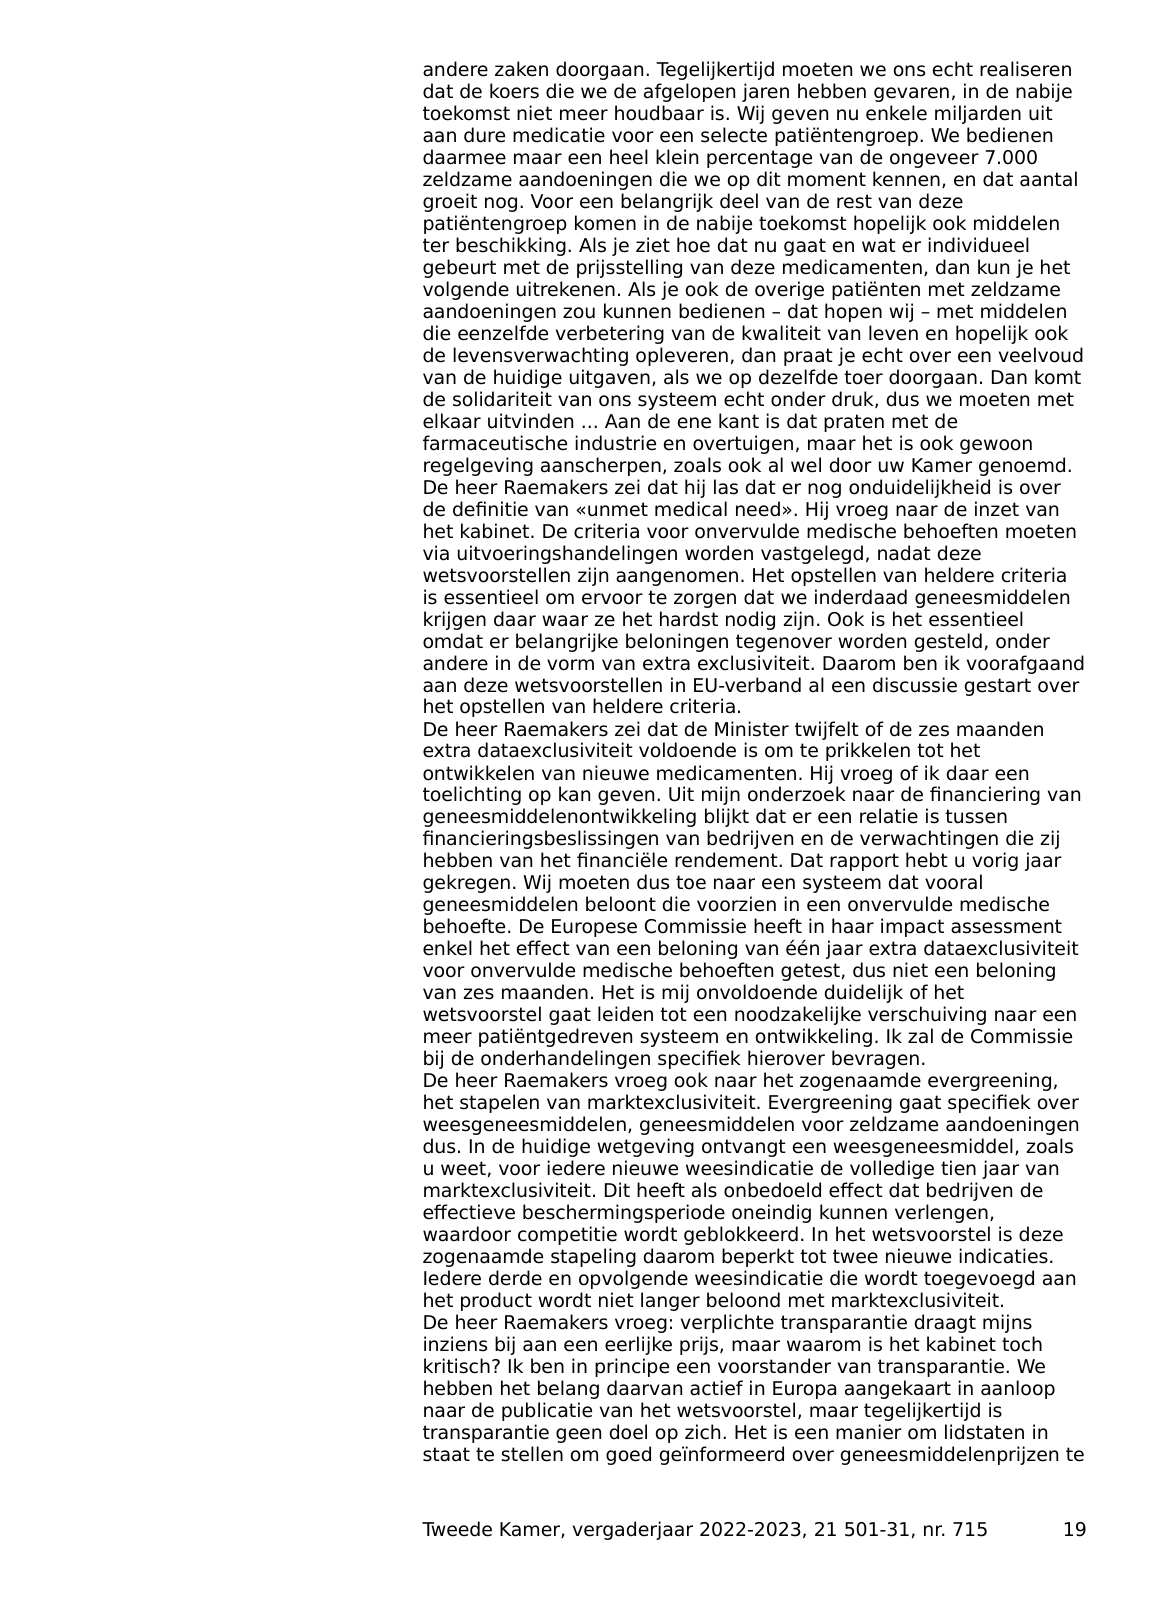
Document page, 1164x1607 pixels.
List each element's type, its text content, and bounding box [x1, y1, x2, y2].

text De heer Raemakers vroeg ook naar het zogenaamde evergreening, het stapelen van marktexclusiviteit. Evergreening gaat specifiek over weesgeneesmiddelen, geneesmiddelen voor zeldzame aandoeningen dus. In de huidige wetgeving ontvangt een weesgeneesmiddel, zoals u weet, voor iedere nieuwe weesindicatie de volledige tien jaar van marktexclusiviteit. Dit heeft als onbedoeld effect dat bedrijven de effectieve beschermingsperiode oneindig kunnen verlengen, waardoor competitie wordt geblokkeerd. In het wetsvoorstel is deze zogenaamde stapeling daarom beperkt tot twee nieuwe indicaties. Iedere derde en opvolgende weesindicatie die wordt toegevoegd aan het product wordt niet langer beloond met marktexclusiviteit. [422, 1070, 1087, 1312]
text De heer Raemakers zei dat de Minister twijfelt of de zes maanden extra dataexclusiviteit voldoende is om te prikkelen tot het ontwikkelen van nieuwe medicamenten. Hij vroeg of ik daar een toelichting op kan geven. Uit mijn onderzoek naar de financiering van geneesmiddelenontwikkeling blijkt dat er een relatie is tussen financieringsbeslissingen van bedrijven en de verwachtingen die zij hebben van het financiële rendement. Dat rapport hebt u vorig jaar gekregen. Wij moeten dus toe naar een systeem dat vooral geneesmiddelen beloont die voorzien in een onvervulde medische behoefte. De Europese Commissie heeft in haar impact assessment enkel het effect van een beloning van één jaar extra dataexclusiviteit voor onvervulde medische behoeften getest, dus niet een beloning van zes maanden. Het is mij onvoldoende duidelijk of het wetsvoorstel gaat leiden tot een noodzakelijke verschuiving naar een meer patiëntgedreven systeem en ontwikkeling. Ik zal de Commissie bij de onderhandelingen specifiek hierover bevragen. [422, 718, 1087, 1070]
text De heer Raemakers zei dat hij las dat er nog onduidelijkheid is over de definitie van «unmet medical need». Hij vroeg naar de inzet van het kabinet. De criteria voor onvervulde medische behoeften moeten via uitvoeringshandelingen worden vastgelegd, nadat deze wetsvoorstellen zijn aangenomen. Het opstellen van heldere criteria is essentieel om ervoor te zorgen dat we inderdaad geneesmiddelen krijgen daar waar ze het hardst nodig zijn. Ook is het essentieel omdat er belangrijke beloningen tegenover worden gesteld, onder andere in de vorm van extra exclusiviteit. Daarom ben ik voorafgaand aan deze wetsvoorstellen in EU-verband al een discussie gestart over het opstellen van heldere criteria. [422, 477, 1087, 718]
text andere zaken doorgaan. Tegelijkertijd moeten we ons echt realiseren dat de koers die we de afgelopen jaren hebben gevaren, in de nabije toekomst niet meer houdbaar is. Wij geven nu enkele miljarden uit aan dure medicatie voor een selecte patiëntengroep. We bedienen daarmee maar een heel klein percentage van de ongeveer 7.000 zeldzame aandoeningen die we op dit moment kennen, en dat aantal groeit nog. Voor een belangrijk deel van de rest van deze patiëntengroep komen in de nabije toekomst hopelijk ook middelen ter beschikking. Als je ziet hoe dat nu gaat en wat er individueel gebeurt met de prijsstelling van deze medicamenten, dan kun je het volgende uitrekenen. Als je ook de overige patiënten met zeldzame aandoeningen zou kunnen bedienen – dat hopen wij – met middelen die eenzelfde verbetering van de kwaliteit van leven en hopelijk ook de levensverwachting opleveren, dan praat je echt over een veelvoud van de huidige uitgaven, als we op dezelfde toer doorgaan. Dan komt de solidariteit van ons systeem echt onder druk, dus we moeten met elkaar uitvinden ... Aan de ene kant is dat praten met de farmaceutische industrie en overtuigen, maar het is ook gewoon regelgeving aanscherpen, zoals ook al wel door uw Kamer genoemd. [422, 59, 1087, 477]
text De heer Raemakers vroeg: verplichte transparantie draagt mijns inziens bij aan een eerlijke prijs, maar waarom is het kabinet toch kritisch? Ik ben in principe een voorstander van transparantie. We hebben het belang daarvan actief in Europa aangekaart in aanloop naar de publicatie van het wetsvoorstel, maar tegelijkertijd is transparantie geen doel op zich. Het is een manier om lidstaten in staat te stellen om goed geïnformeerd over geneesmiddelenprijzen te [422, 1312, 1087, 1466]
